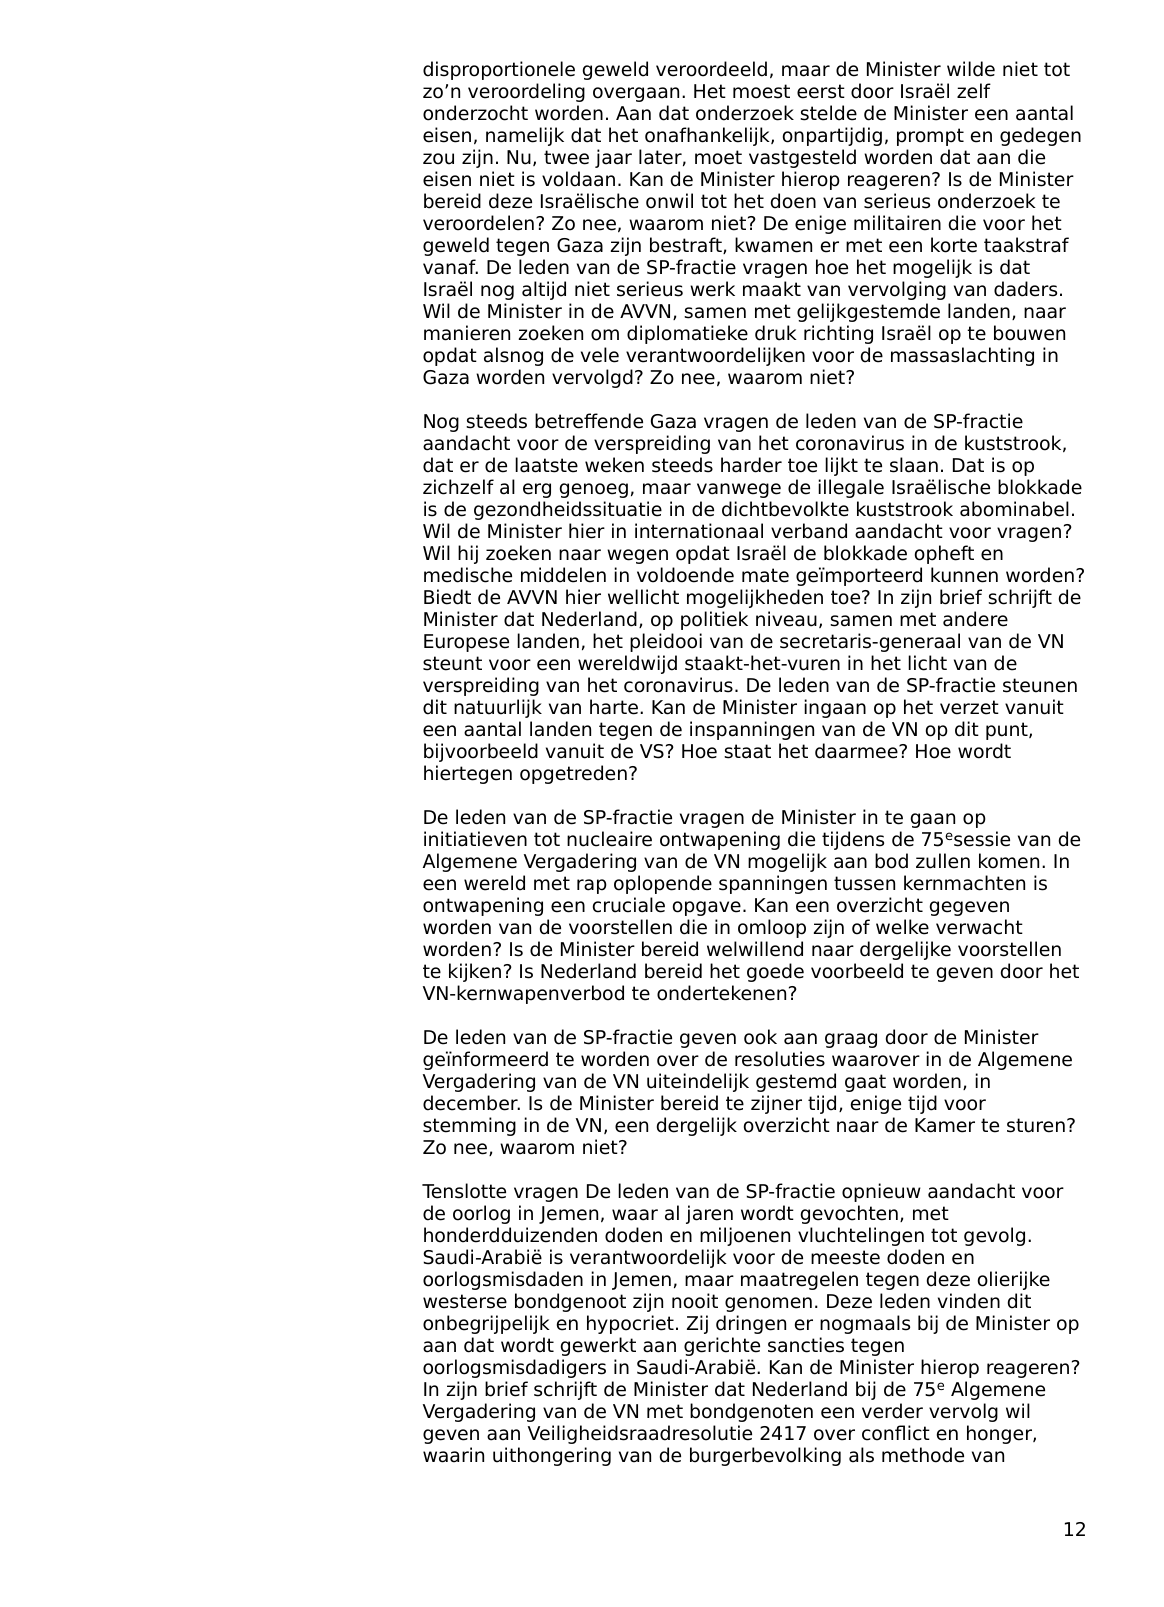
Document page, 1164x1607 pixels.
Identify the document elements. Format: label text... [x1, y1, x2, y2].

text De leden van de SP-fractie vragen de Minister in te gaan op initiatieven tot nucleaire ontwapening die tijdens de 75esessie van de Algemene Vergadering van de VN mogelijk aan bod zullen komen. In een wereld met rap oplopende spanningen tussen kernmachten is ontwapening een cruciale opgave. Kan een overzicht gegeven worden van de voorstellen die in omloop zijn of welke verwacht worden? Is de Minister bereid welwillend naar dergelijke voorstellen te kijken? Is Nederland bereid het goede voorbeeld te geven door het VN-kernwapenverbod te ondertekenen? [422, 807, 1087, 1004]
text Nog steeds betreffende Gaza vragen de leden van de SP-fractie aandacht voor de verspreiding van het coronavirus in de kuststrook, dat er de laatste weken steeds harder toe lijkt te slaan. Dat is op zichzelf al erg genoeg, maar vanwege de illegale Israëlische blokkade is de gezondheidssituatie in de dichtbevolkte kuststrook abominabel. Wil de Minister hier in internationaal verband aandacht voor vragen? Wil hij zoeken naar wegen opdat Israël de blokkade opheft en medische middelen in voldoende mate geïmporteerd kunnen worden? Biedt de AVVN hier wellicht mogelijkheden toe? In zijn brief schrijft de Minister dat Nederland, op politiek niveau, samen met andere Europese landen, het pleidooi van de secretaris-generaal van de VN steunt voor een wereldwijd staakt-het-vuren in het licht van de verspreiding van het coronavirus. De leden van de SP-fractie steunen dit natuurlijk van harte. Kan de Minister ingaan op het verzet vanuit een aantal landen tegen de inspanningen van de VN op dit punt, bijvoorbeeld vanuit de VS? Hoe staat het daarmee? Hoe wordt hiertegen opgetreden? [422, 411, 1087, 784]
text Tenslotte vragen De leden van de SP-fractie opnieuw aandacht voor de oorlog in Jemen, waar al jaren wordt gevochten, met honderdduizenden doden en miljoenen vluchtelingen tot gevolg. Saudi-Arabië is verantwoordelijk voor de meeste doden en oorlogsmisdaden in Jemen, maar maatregelen tegen deze olierijke westerse bondgenoot zijn nooit genomen. Deze leden vinden dit onbegrijpelijk en hypocriet. Zij dringen er nogmaals bij de Minister op aan dat wordt gewerkt aan gerichte sancties tegen oorlogsmisdadigers in Saudi-Arabië. Kan de Minister hierop reageren? In zijn brief schrijft de Minister dat Nederland bij de 75e Algemene Vergadering van de VN met bondgenoten een verder vervolg wil geven aan Veiligheidsraadresolutie 2417 over conflict en honger, waarin uithongering van de burgerbevolking als methode van [422, 1181, 1087, 1467]
text disproportionele geweld veroordeeld, maar de Minister wilde niet tot zo’n veroordeling overgaan. Het moest eerst door Israël zelf onderzocht worden. Aan dat onderzoek stelde de Minister een aantal eisen, namelijk dat het onafhankelijk, onpartijdig, prompt en gedegen zou zijn. Nu, twee jaar later, moet vastgesteld worden dat aan die eisen niet is voldaan. Kan de Minister hierop reageren? Is de Minister bereid deze Israëlische onwil tot het doen van serieus onderzoek te veroordelen? Zo nee, waarom niet? De enige militairen die voor het geweld tegen Gaza zijn bestraft, kwamen er met een korte taakstraf vanaf. De leden van de SP-fractie vragen hoe het mogelijk is dat Israël nog altijd niet serieus werk maakt van vervolging van daders. Wil de Minister in de AVVN, samen met gelijkgestemde landen, naar manieren zoeken om diplomatieke druk richting Israël op te bouwen opdat alsnog de vele verantwoordelijken voor de massaslachting in Gaza worden vervolgd? Zo nee, waarom niet? [422, 59, 1087, 389]
text De leden van de SP-fractie geven ook aan graag door de Minister geïnformeerd te worden over de resoluties waarover in de Algemene Vergadering van de VN uiteindelijk gestemd gaat worden, in december. Is de Minister bereid te zijner tijd, enige tijd voor stemming in de VN, een dergelijk overzicht naar de Kamer te sturen? Zo nee, waarom niet? [422, 1027, 1087, 1159]
